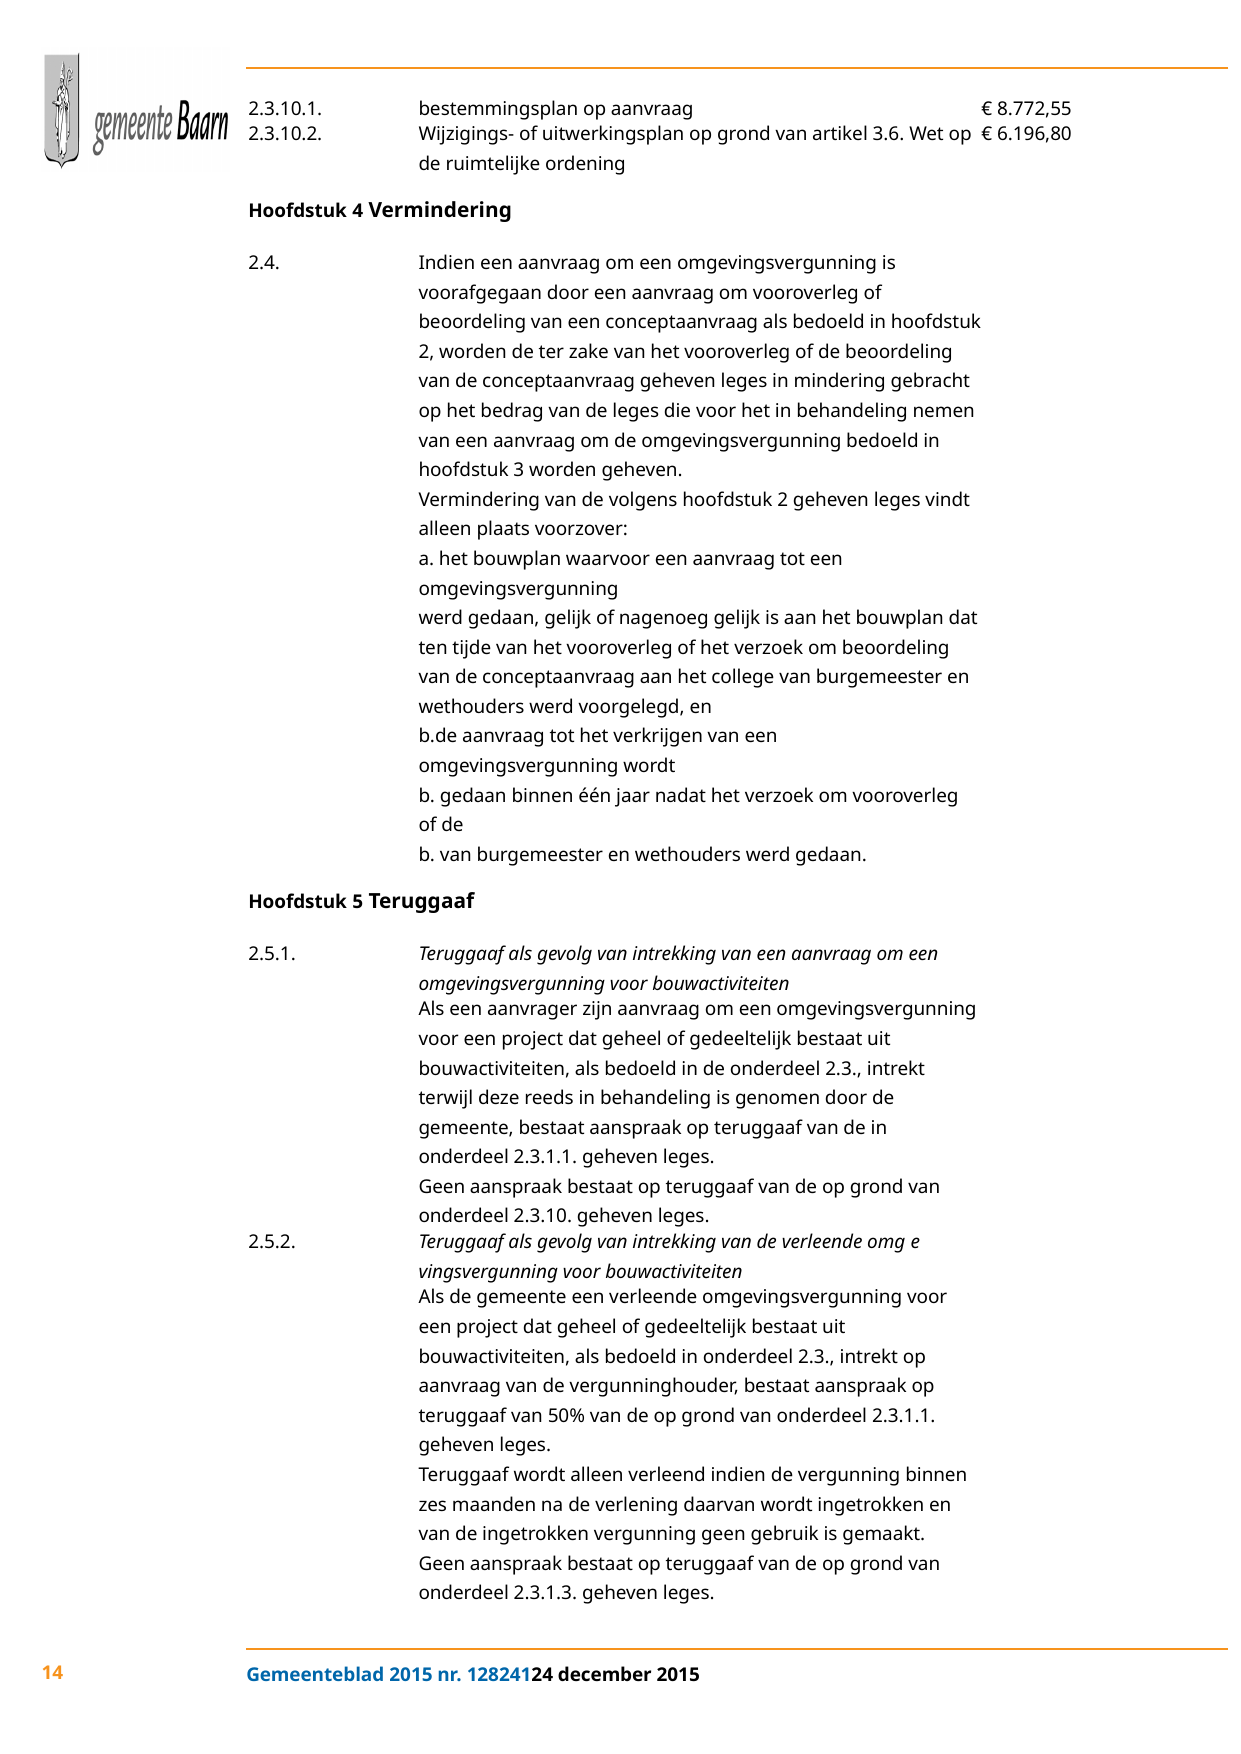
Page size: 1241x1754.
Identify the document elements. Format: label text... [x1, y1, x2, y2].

table_cell 2.4. [248, 249, 418, 867]
table_cell [981, 249, 1152, 867]
table_cell 2.3.10.1. [248, 95, 418, 121]
table_header [981, 224, 1152, 249]
table_cell Als een aanvrager zijn aanvraag om een omgevingsvergunning voor een project dat geheel of gedeeltelijk bestaat uit bouwactiviteiten, als bedoeld in de onderdeel 2.3., intrekt terwijl deze reeds in behandeling is genomen door de gemeente, bestaat aanspraak op teruggaaf van de in onderdeel 2.3.1.1. geheven leges. Geen aanspraak bestaat op teruggaaf van de op grond van onderdeel 2.3.10. geheven leges. [418, 996, 981, 1228]
table_cell Teruggaaf als gevolg van intrekking van de verleende omg e vingsvergunning voor bouwactiviteiten [418, 1229, 981, 1284]
table_header [418, 915, 981, 940]
table_cell bestemmingsplan op aanvraag [418, 95, 981, 121]
table_cell [981, 1284, 1152, 1605]
table_header [981, 915, 1152, 940]
table_header [248, 224, 418, 249]
table_cell [248, 996, 418, 1228]
table_cell [248, 1284, 418, 1605]
table_cell 2.5.2. [248, 1229, 418, 1284]
table_cell 2.3.10.2. [248, 121, 418, 176]
text Hoofdstuk 5 Teruggaaf [248, 886, 1152, 914]
table_cell [981, 996, 1152, 1228]
table_cell [981, 1229, 1152, 1284]
picture [41, 47, 231, 172]
table_cell 2.5.1. [248, 940, 418, 996]
text Hoofdstuk 4 Vermindering [248, 195, 1152, 223]
table_cell Teruggaaf als gevolg van intrekking van een aanvraag om een omgevingsvergunning voor bouwactiviteiten [418, 940, 981, 996]
table_header [248, 915, 418, 940]
table_cell [981, 940, 1152, 996]
table_header [418, 224, 981, 249]
table_cell € 8.772,55 [981, 95, 1152, 121]
table_cell Als de gemeente een verleende omgevingsvergunning voor een project dat geheel of gedeeltelijk bestaat uit bouwactiviteiten, als bedoeld in onderdeel 2.3., intrekt op aanvraag van de vergunninghouder, bestaat aanspraak op teruggaaf van 50% van de op grond van onderdeel 2.3.1.1. geheven leges. Teruggaaf wordt alleen verleend indien de vergunning binnen zes maanden na de verlening daarvan wordt ingetrokken en van de ingetrokken vergunning geen gebruik is gemaakt. Geen aanspraak bestaat op teruggaaf van de op grond van onderdeel 2.3.1.3. geheven leges. [418, 1284, 981, 1605]
table_cell Wijzigings- of uitwerkingsplan op grond van artikel 3.6. Wet op de ruimtelijke ordening [418, 121, 981, 176]
table_cell € 6.196,80 [981, 121, 1152, 176]
table_cell Indien een aanvraag om een omgevingsvergunning is voorafgegaan door een aanvraag om vooroverleg of beoordeling van een conceptaanvraag als bedoeld in hoofdstuk 2, worden de ter zake van het vooroverleg of de beoordeling van de conceptaanvraag geheven leges in mindering gebracht op het bedrag van de leges die voor het in behandeling nemen van een aanvraag om de omgevingsvergunning bedoeld in hoofdstuk 3 worden geheven. Vermindering van de volgens hoofdstuk 2 geheven leges vindt alleen plaats voorzover: a. het bouwplan waarvoor een aanvraag tot een omgevingsvergunning werd gedaan, gelijk of nagenoeg gelijk is aan het bouwplan dat ten tijde van het vooroverleg of het verzoek om beoordeling van de conceptaanvraag aan het college van burgemeester en wethouders werd voorgelegd, en b.de aanvraag tot het verkrijgen van een omgevingsvergunning wordt b. gedaan binnen één jaar nadat het verzoek om vooroverleg of de b. van burgemeester en wethouders werd gedaan. [418, 249, 981, 867]
